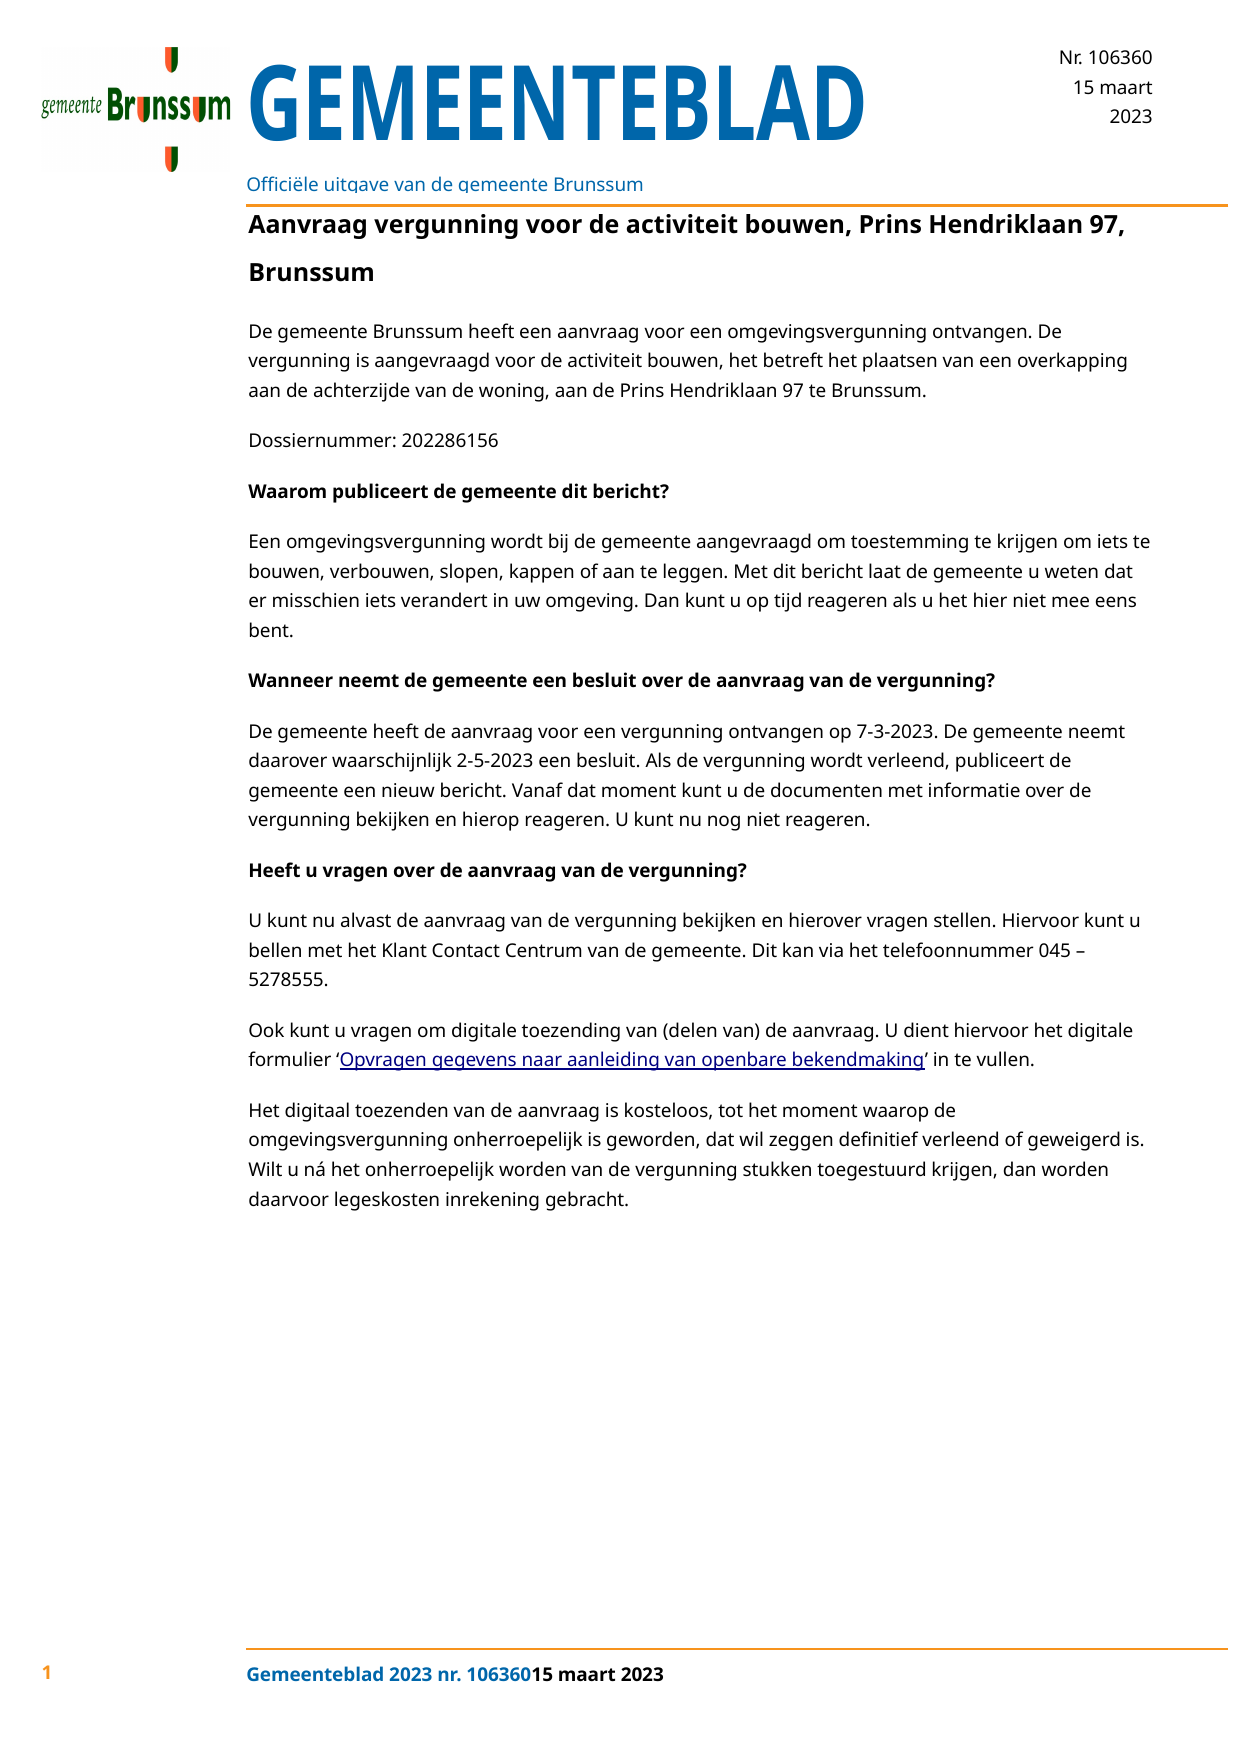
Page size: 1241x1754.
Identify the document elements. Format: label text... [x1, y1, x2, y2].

text Waarom publiceert de gemeente dit bericht? [248, 478, 1152, 504]
text De gemeente Brunssum heeft een aanvraag voor een omgevingsvergunning ontvangen. De vergunning is aangevraagd voor de activiteit bouwen, het betreft het plaatsen van een overkapping aan de achterzijde van de woning, aan de Prins Hendriklaan 97 te Brunssum. [248, 318, 1152, 403]
picture [41, 47, 231, 172]
text De gemeente heeft de aanvraag voor een vergunning ontvangen op 7-3-2023. De gemeente neemt daarover waarschijnlijk 2-5-2023 een besluit. Als de vergunning wordt verleend, publiceert de gemeente een nieuw bericht. Vanaf dat moment kunt u de documenten met informatie over de vergunning bekijken en hierop reageren. U kunt nu nog niet reageren. [248, 718, 1152, 832]
text Het digitaal toezenden van de aanvraag is kosteloos, tot het moment waarop de omgevingsvergunning onherroepelijk is geworden, dat wil zeggen definitief verleend of geweigerd is. Wilt u ná het onherroepelijk worden van de vergunning stukken toegestuurd krijgen, dan worden daarvoor legeskosten inrekening gebracht. [248, 1097, 1152, 1212]
text Ook kunt u vragen om digitale toezending van (delen van) de aanvraag. U dient hiervoor het digitale formulier ‘Opvragen gegevens naar aanleiding van openbare bekendmaking’ in te vullen. [248, 1017, 1152, 1072]
text Dossiernummer: 202286156 [248, 427, 1152, 453]
text Wanneer neemt de gemeente een besluit over de aanvraag van de vergunning? [248, 667, 1152, 693]
text Een omgevingsvergunning wordt bij de gemeente aangevraagd om toestemming te krijgen om iets te bouwen, verbouwen, slopen, kappen of aan te leggen. Met dit bericht laat de gemeente u weten dat er misschien iets verandert in uw omgeving. Dan kunt u op tijd reageren als u het hier niet mee eens bent. [248, 528, 1152, 643]
text Heeft u vragen over de aanvraag van de vergunning? [248, 857, 1152, 883]
text Aanvraag vergunning voor de activiteit bouwen, Prins Hendriklaan 97, Brunssum [248, 207, 1152, 288]
text U kunt nu alvast de aanvraag van de vergunning bekijken en hierover vragen stellen. Hiervoor kunt u bellen met het Klant Contact Centrum van de gemeente. Dit kan via het telefoonnummer 045 – 5278555. [248, 907, 1152, 992]
